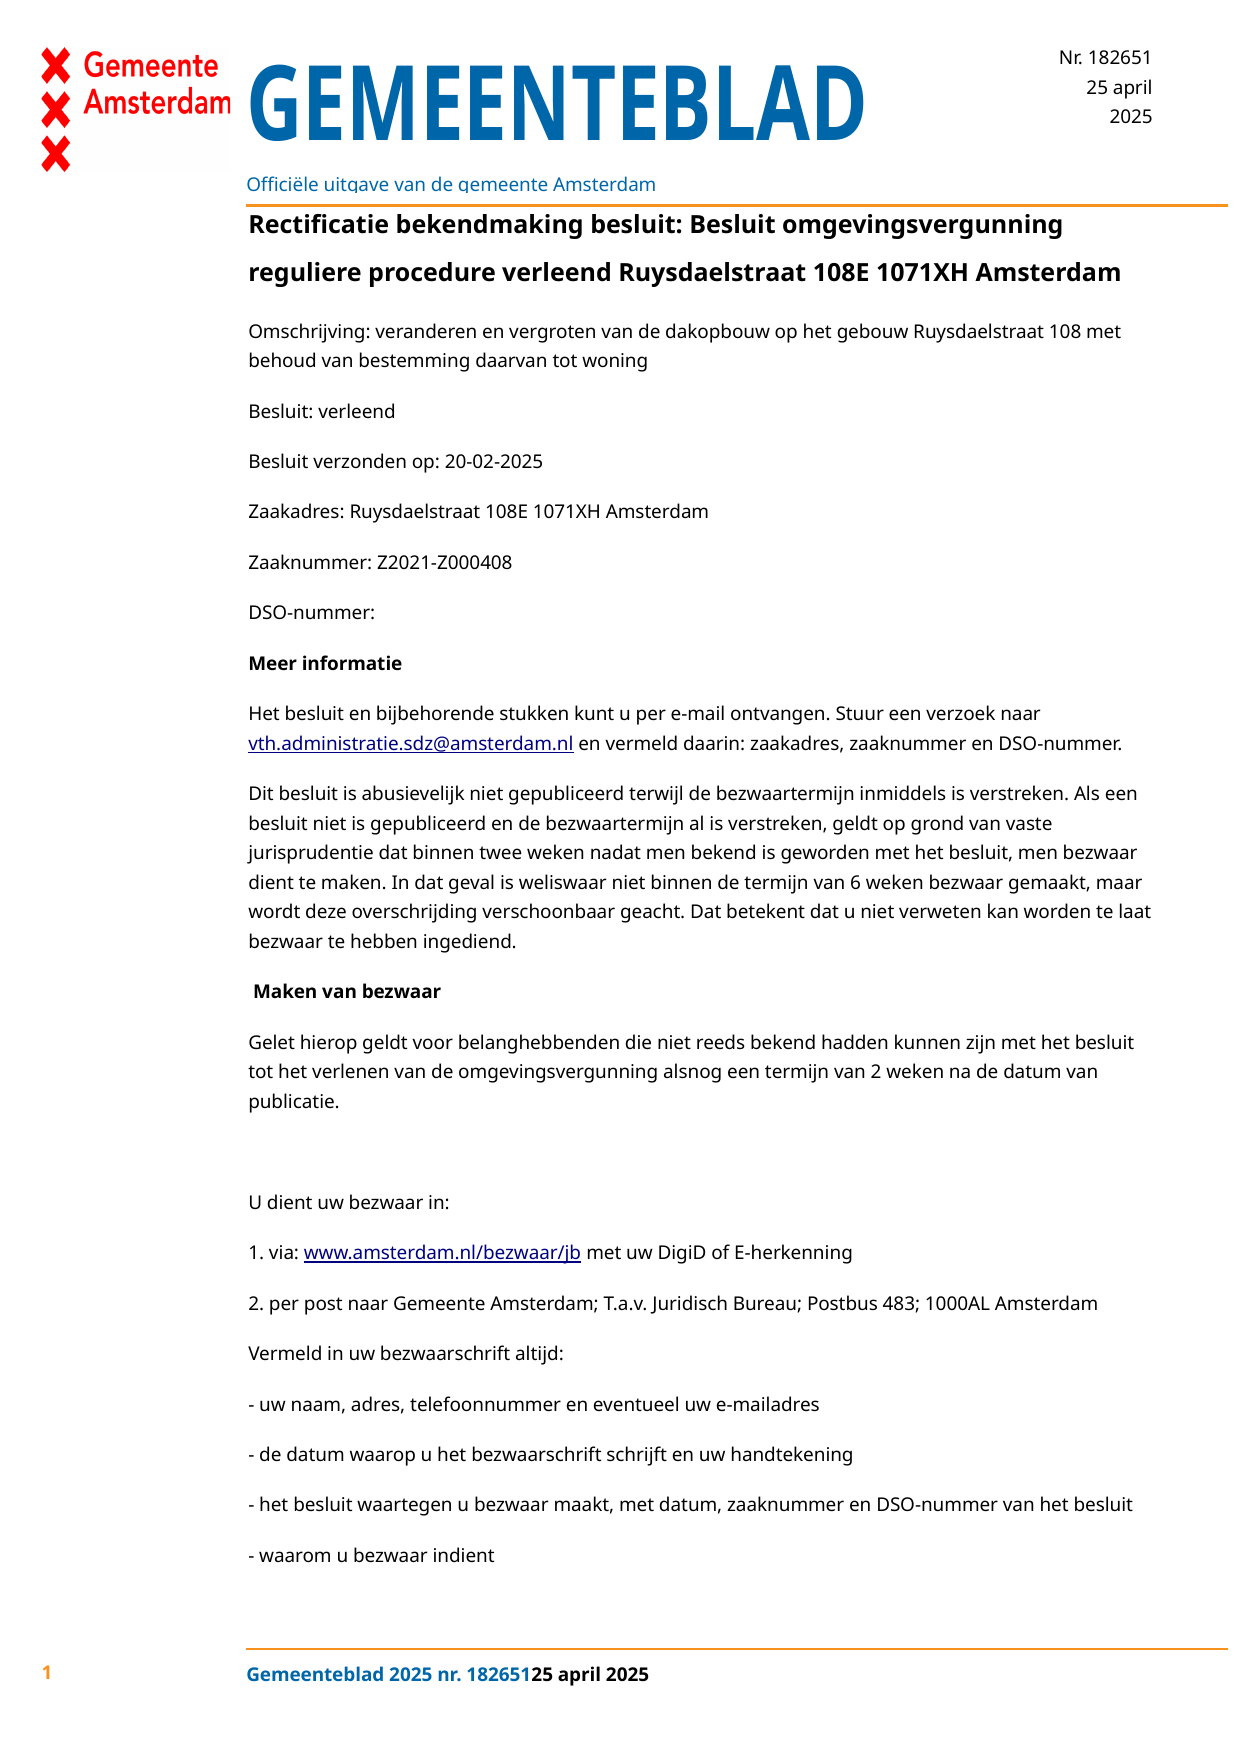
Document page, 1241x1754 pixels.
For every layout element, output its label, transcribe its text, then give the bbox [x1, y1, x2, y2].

text - waarom u bezwaar indient [248, 1542, 1152, 1568]
text Vermeld in uw bezwaarschrift altijd: [248, 1340, 1152, 1366]
picture [41, 47, 231, 172]
text 2. per post naar Gemeente Amsterdam; T.a.v. Juridisch Bureau; Postbus 483; 1000AL Amsterdam [248, 1290, 1152, 1316]
text Besluit: verleend [248, 398, 1152, 424]
text Rectificatie bekendmaking besluit: Besluit omgevingsvergunning reguliere procedure verleend Ruysdaelstraat 108E 1071XH Amsterdam [248, 207, 1152, 288]
text - de datum waarop u het bezwaarschrift schrijft en uw handtekening [248, 1441, 1152, 1467]
text Het besluit en bijbehorende stukken kunt u per e-mail ontvangen. Stuur een verzoek naar vth.administratie.sdz@amsterdam.nl en vermeld daarin: zaakadres, zaaknummer en DSO-nummer. [248, 700, 1152, 756]
text Zaaknummer: Z2021-Z000408 [248, 549, 1152, 575]
text Omschrijving: veranderen en vergroten van de dakopbouw op het gebouw Ruysdaelstraat 108 met behoud van bestemming daarvan tot woning [248, 318, 1152, 373]
text U dient uw bezwaar in: [248, 1189, 1152, 1215]
text Gelet hierop geldt voor belanghebbenden die niet reeds bekend hadden kunnen zijn met het besluit tot het verlenen van de omgevingsvergunning alsnog een termijn van 2 weken na de datum van publicatie. [248, 1029, 1152, 1114]
text DSO-nummer: [248, 599, 1152, 625]
text - het besluit waartegen u bezwaar maakt, met datum, zaaknummer en DSO-nummer van het besluit [248, 1492, 1152, 1517]
text Meer informatie [248, 650, 1152, 676]
text Maken van bezwaar [248, 979, 1152, 1004]
text Besluit verzonden op: 20-02-2025 [248, 448, 1152, 474]
text Dit besluit is abusievelijk niet gepubliceerd terwijl de bezwaartermijn inmiddels is verstreken. Als een besluit niet is gepubliceerd en de bezwaartermijn al is verstreken, geldt op grond van vaste jurisprudentie dat binnen twee weken nadat men bekend is geworden met het besluit, men bezwaar dient te maken. In dat geval is weliswaar niet binnen de termijn van 6 weken bezwaar gemaakt, maar wordt deze overschrijding verschoonbaar geacht. Dat betekent dat u niet verweten kan worden te laat bezwaar te hebben ingediend. [248, 780, 1152, 954]
text - uw naam, adres, telefoonnummer en eventueel uw e-mailadres [248, 1391, 1152, 1417]
text Zaakadres: Ruysdaelstraat 108E 1071XH Amsterdam [248, 499, 1152, 524]
text 1. via: www.amsterdam.nl/bezwaar/jb met uw DigiD of E-herkenning [248, 1239, 1152, 1265]
